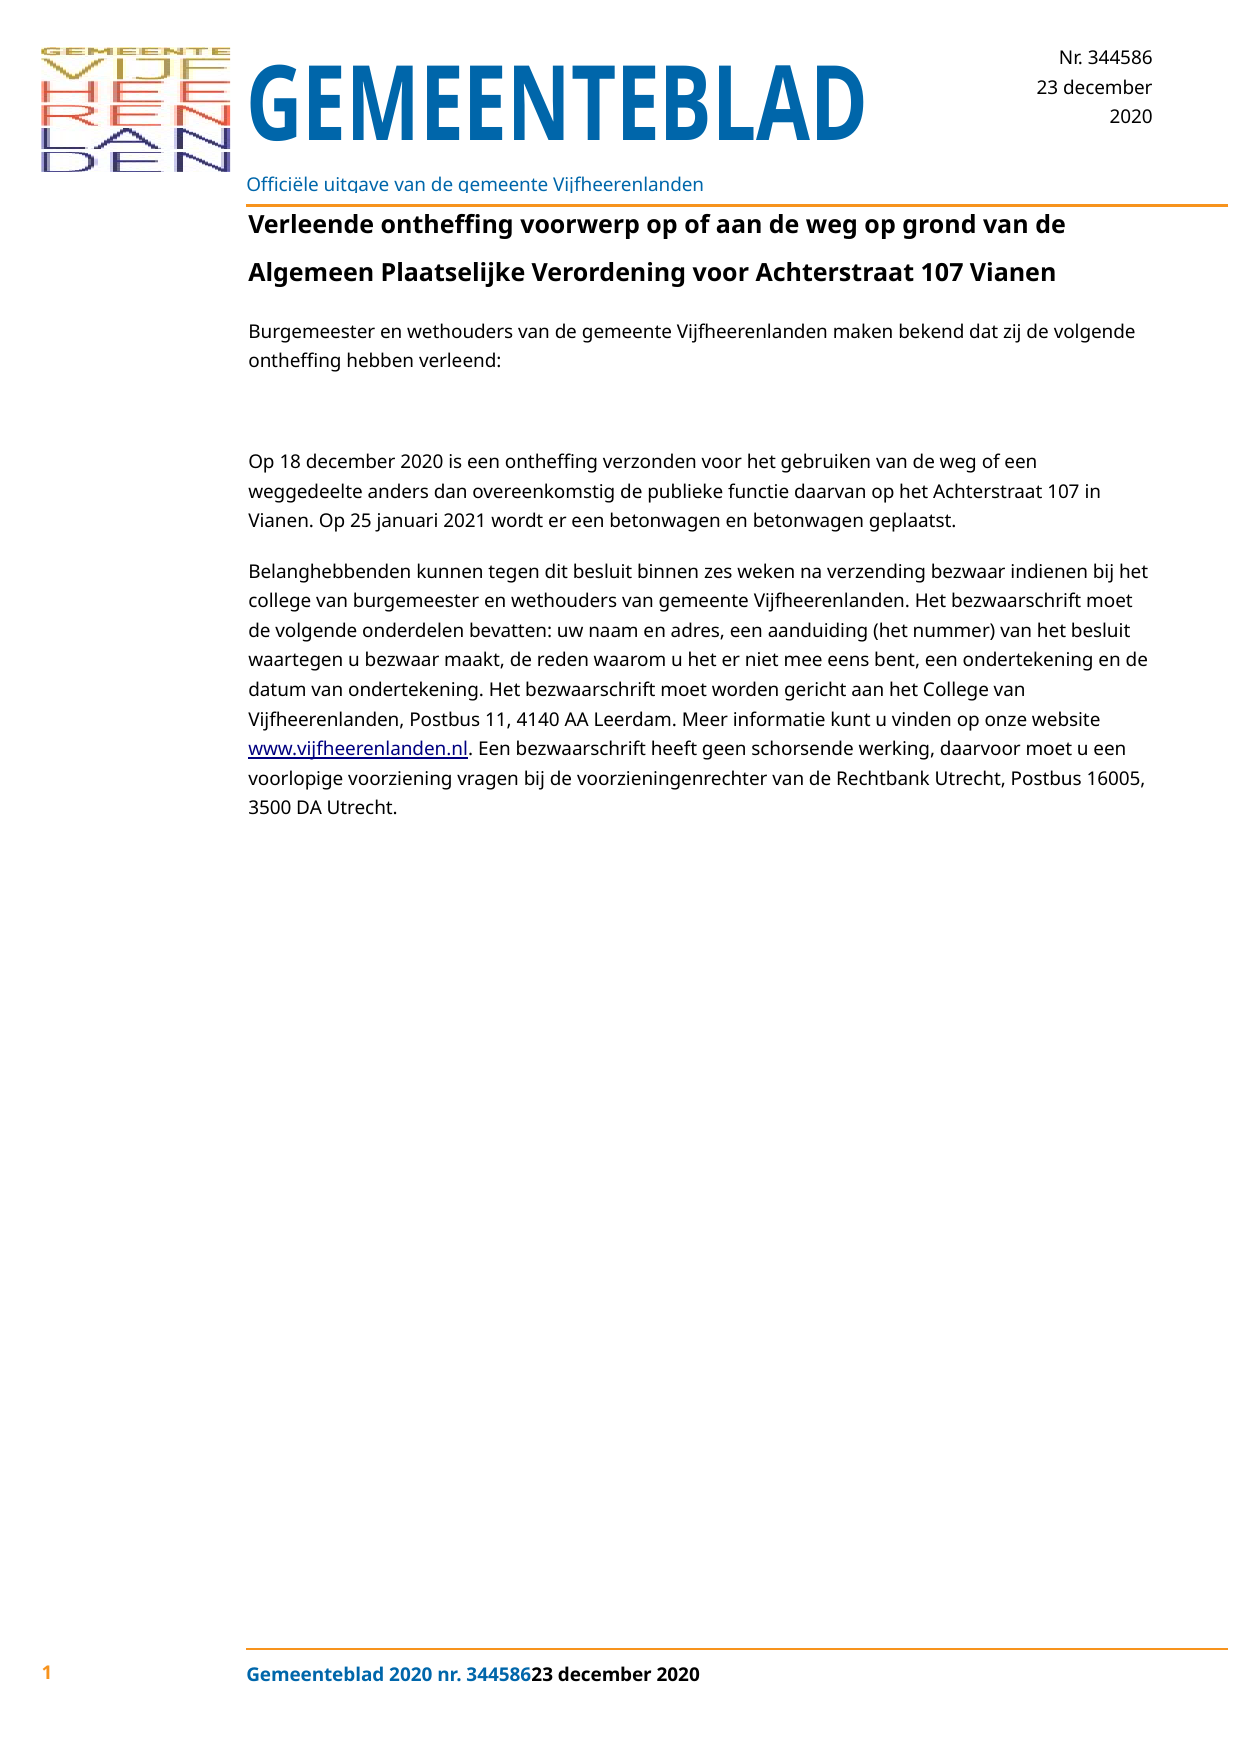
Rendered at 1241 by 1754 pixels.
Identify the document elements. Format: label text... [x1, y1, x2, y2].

text Burgemeester en wethouders van de gemeente Vijfheerenlanden maken bekend dat zij de volgende ontheffing hebben verleend: [248, 318, 1152, 373]
text Belanghebbenden kunnen tegen dit besluit binnen zes weken na verzending bezwaar indienen bij het college van burgemeester en wethouders van gemeente Vijfheerenlanden. Het bezwaarschrift moet de volgende onderdelen bevatten: uw naam en adres, een aanduiding (het nummer) van het besluit waartegen u bezwaar maakt, de reden waarom u het er niet mee eens bent, een ondertekening en de datum van ondertekening. Het bezwaarschrift moet worden gericht aan het College van Vijfheerenlanden, Postbus 11, 4140 AA Leerdam. Meer informatie kunt u vinden op onze website www.vijfheerenlanden.nl. Een bezwaarschrift heeft geen schorsende werking, daarvoor moet u een voorlopige voorziening vragen bij de voorzieningenrechter van de Rechtbank Utrecht, Postbus 16005, 3500 DA Utrecht. [248, 558, 1152, 820]
text Op 18 december 2020 is een ontheffing verzonden voor het gebruiken van de weg of een weggedeelte anders dan overeenkomstig de publieke functie daarvan op het Achterstraat 107 in Vianen. Op 25 januari 2021 wordt er een betonwagen en betonwagen geplaatst. [248, 448, 1152, 533]
text Verleende ontheffing voorwerp op of aan de weg op grond van de Algemeen Plaatselijke Verordening voor Achterstraat 107 Vianen [248, 207, 1152, 288]
picture [41, 47, 231, 172]
